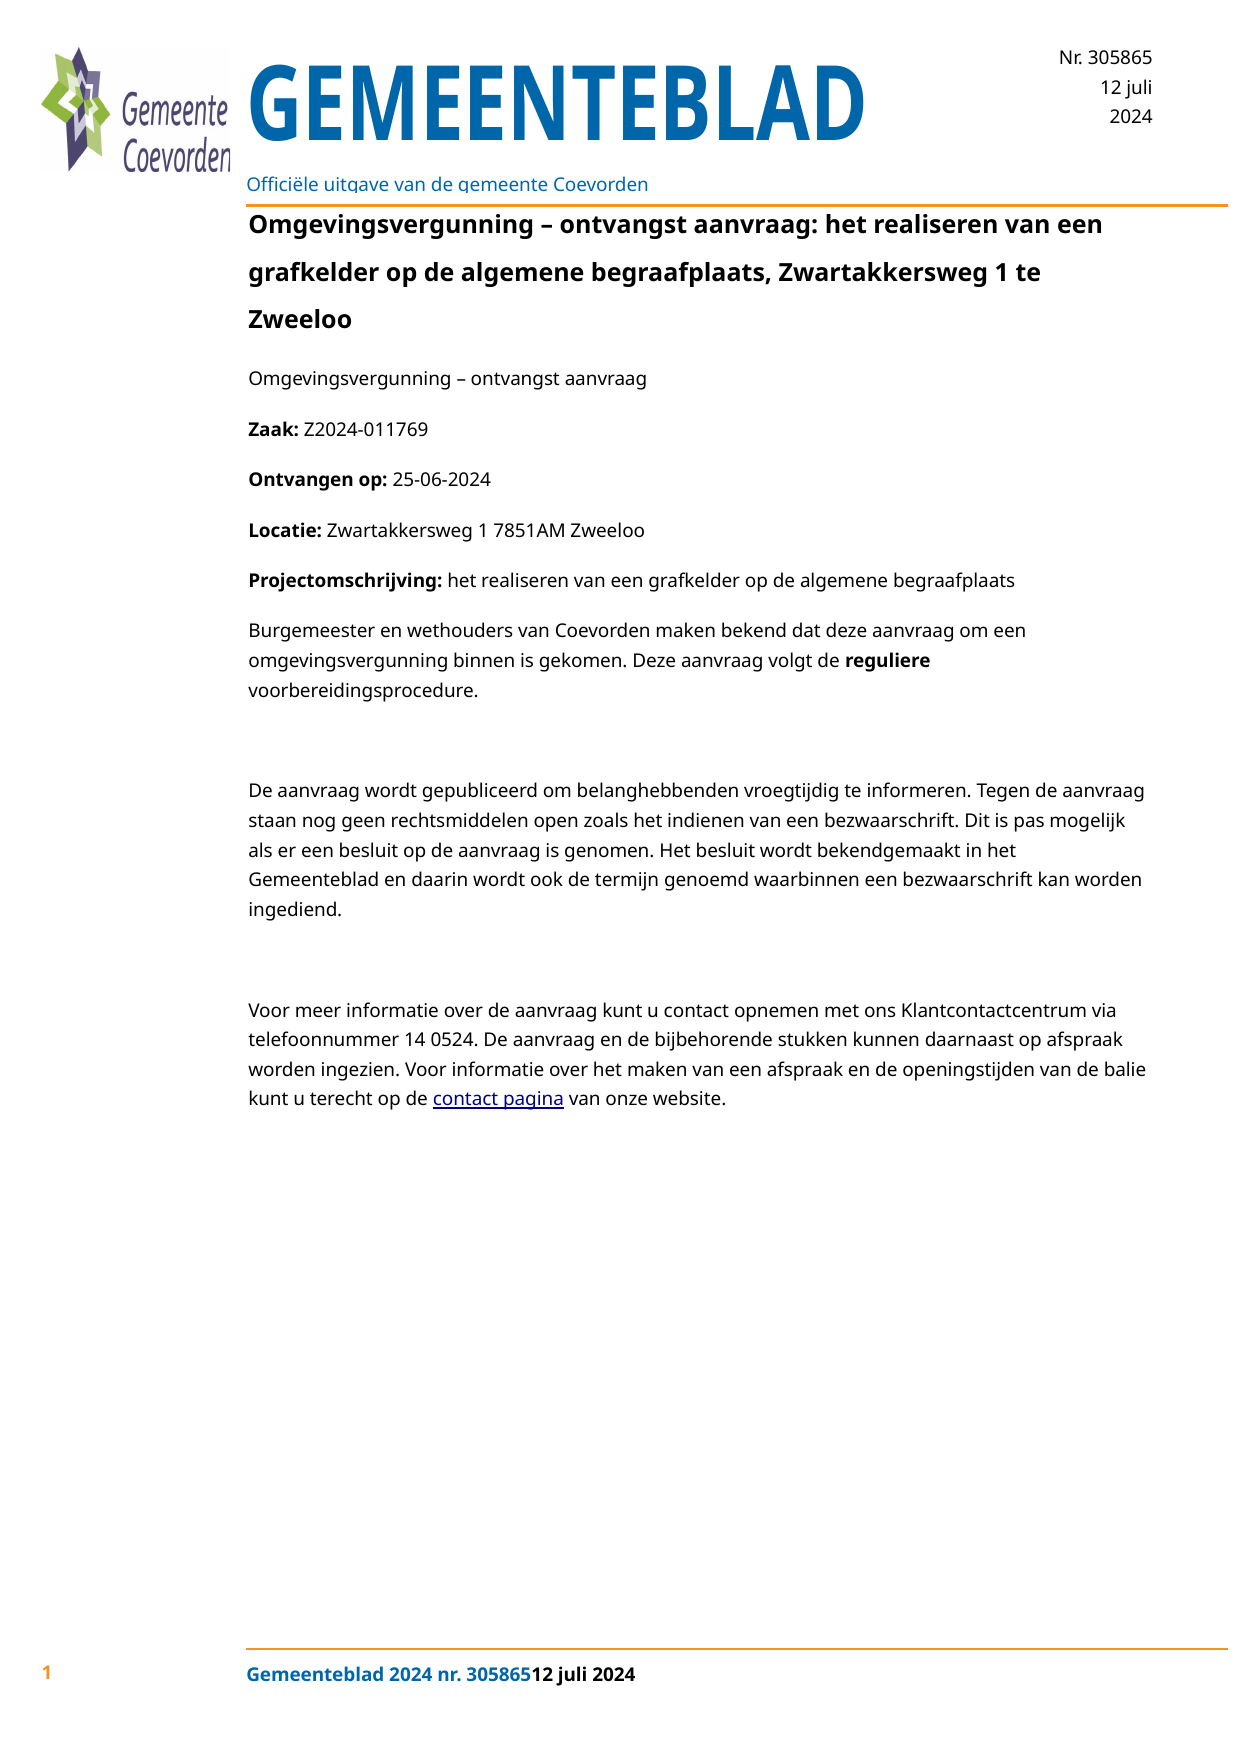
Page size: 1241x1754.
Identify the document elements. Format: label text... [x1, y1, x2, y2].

text Ontvangen op: 25-06-2024 [248, 466, 1152, 492]
text Projectomschrijving: het realiseren van een grafkelder op de algemene begraafplaats [248, 567, 1152, 593]
text De aanvraag wordt gepubliceerd om belanghebbenden vroegtijdig te informeren. Tegen de aanvraag staan nog geen rechtsmiddelen open zoals het indienen van een bezwaarschrift. Dit is pas mogelijk als er een besluit op de aanvraag is genomen. Het besluit wordt bekendgemaakt in het Gemeenteblad en daarin wordt ook de termijn genoemd waarbinnen een bezwaarschrift kan worden ingediend. [248, 778, 1152, 922]
text Locatie: Zwartakkersweg 1 7851AM Zweeloo [248, 517, 1152, 542]
picture [41, 47, 231, 172]
text Zaak: Z2024-011769 [248, 416, 1152, 442]
text Omgevingsvergunning – ontvangst aanvraag [248, 366, 1152, 391]
text Burgemeester en wethouders van Coevorden maken bekend dat deze aanvraag om een omgevingsvergunning binnen is gekomen. Deze aanvraag volgt de reguliere voorbereidingsprocedure. [248, 618, 1152, 702]
text Voor meer informatie over de aanvraag kunt u contact opnemen met ons Klantcontactcentrum via telefoonnummer 14 0524. De aanvraag en de bijbehorende stukken kunnen daarnaast op afspraak worden ingezien. Voor informatie over het maken van een afspraak en de openingstijden van de balie kunt u terecht op de contact pagina van onze website. [248, 997, 1152, 1111]
text Omgevingsvergunning – ontvangst aanvraag: het realiseren van een grafkelder op de algemene begraafplaats, Zwartakkersweg 1 te Zweeloo [248, 207, 1152, 336]
